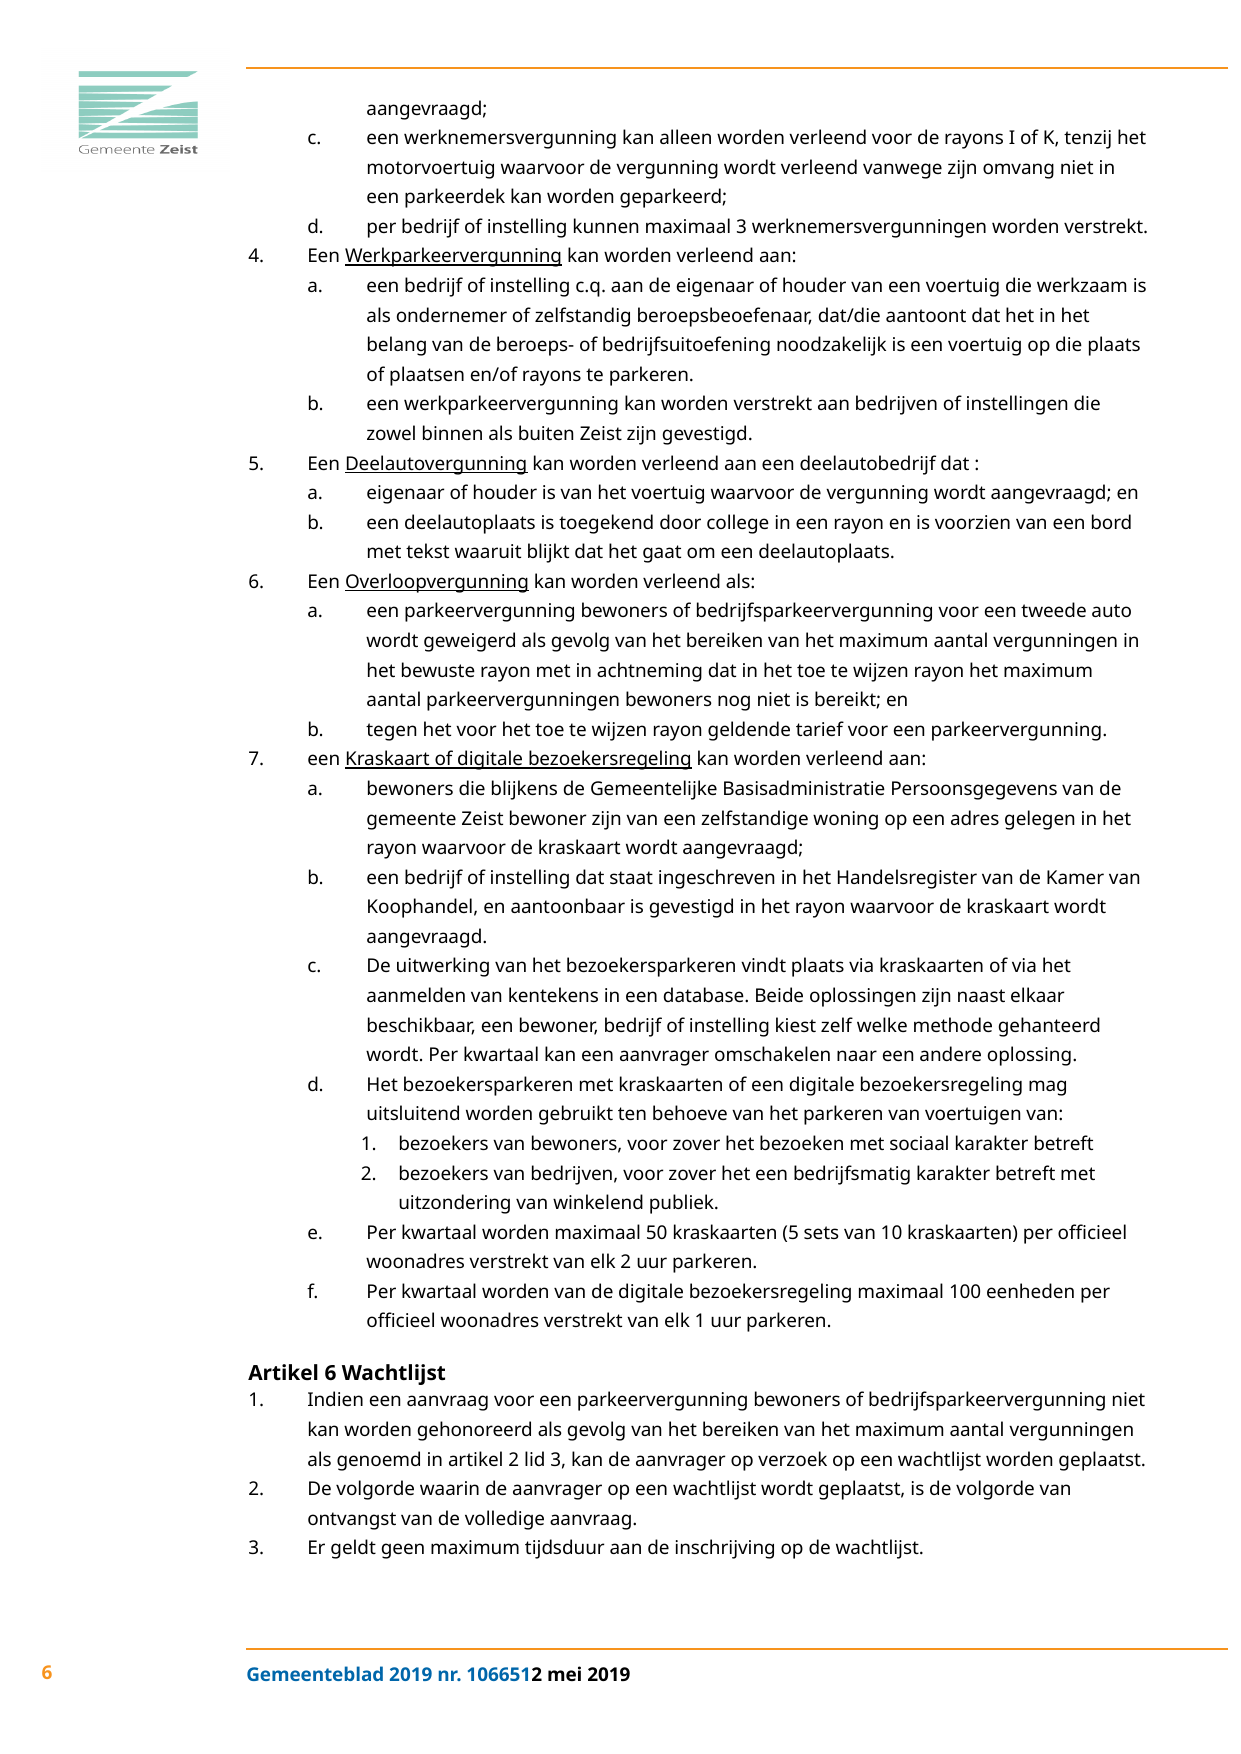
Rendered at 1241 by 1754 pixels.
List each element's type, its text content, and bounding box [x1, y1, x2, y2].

list Per kwartaal worden maximaal 50 kraskaarten (5 sets van 10 kraskaarten) per officieel woonadres verstrekt van elk 2 uur parkeren. [307, 1219, 1152, 1274]
list Een Werkparkeervergunning kan worden verleend aan: [248, 243, 1152, 268]
list Een Deelautovergunning kan worden verleend aan een deelautobedrijf dat : [248, 450, 1152, 476]
list tegen het voor het toe te wijzen rayon geldende tarief voor een parkeervergunning. [307, 716, 1152, 742]
list bezoekers van bedrijven, voor zover het een bedrijfsmatig karakter betreft met uitzondering van winkelend publiek. [361, 1160, 1152, 1215]
list De uitwerking van het bezoekersparkeren vindt plaats via kraskaarten of via het aanmelden van kentekens in een database. Beide oplossingen zijn naast elkaar beschikbaar, een bewoner, bedrijf of instelling kiest zelf welke methode gehanteerd wordt. Per kwartaal kan een aanvrager omschakelen naar een andere oplossing. [307, 953, 1152, 1067]
list een bedrijf of instelling dat staat ingeschreven in het Handelsregister van de Kamer van Koophandel, en aantoonbaar is gevestigd in het rayon waarvoor de kraskaart wordt aangevraagd. [307, 864, 1152, 949]
list Indien een aanvraag voor een parkeervergunning bewoners of bedrijfsparkeervergunning niet kan worden gehonoreerd als gevolg van het bereiken van het maximum aantal vergunningen als genoemd in artikel 2 lid 3, kan de aanvrager op verzoek op een wachtlijst worden geplaatst. [248, 1387, 1152, 1471]
list eigenaar of houder is van het voertuig waarvoor de vergunning wordt aangevraagd; en [307, 479, 1152, 505]
list Er geldt geen maximum tijdsduur aan de inschrijving op de wachtlijst. [248, 1534, 1152, 1560]
list aangevraagd; [307, 95, 1152, 121]
list een Kraskaart of digitale bezoekersregeling kan worden verleend aan: [248, 746, 1152, 771]
list Per kwartaal worden van de digitale bezoekersregeling maximaal 100 eenheden per officieel woonadres verstrekt van elk 1 uur parkeren. [307, 1278, 1152, 1333]
list een parkeervergunning bewoners of bedrijfsparkeervergunning voor een tweede auto wordt geweigerd als gevolg van het bereiken van het maximum aantal vergunningen in het bewuste rayon met in achtneming dat in het toe te wijzen rayon het maximum aantal parkeervergunningen bewoners nog niet is bereikt; en [307, 598, 1152, 712]
list De volgorde waarin de aanvrager op een wachtlijst wordt geplaatst, is de volgorde van ontvangst van de volledige aanvraag. [248, 1475, 1152, 1531]
list bezoekers van bewoners, voor zover het bezoeken met sociaal karakter betreft [361, 1130, 1152, 1156]
list een werknemersvergunning kan alleen worden verleend voor de rayons I of K, tenzij het motorvoertuig waarvoor de vergunning wordt verleend vanwege zijn omvang niet in een parkeerdek kan worden geparkeerd; [307, 124, 1152, 209]
list bewoners die blijkens de Gemeentelijke Basisadministratie Persoonsgegevens van de gemeente Zeist bewoner zijn van een zelfstandige woning op een adres gelegen in het rayon waarvoor de kraskaart wordt aangevraagd; [307, 775, 1152, 860]
picture [41, 47, 231, 172]
list Een Overloopvergunning kan worden verleend als: [248, 568, 1152, 594]
list een bedrijf of instelling c.q. aan de eigenaar of houder van een voertuig die werkzaam is als ondernemer of zelfstandig beroepsbeoefenaar, dat/die aantoont dat het in het belang van de beroeps- of bedrijfsuitoefening noodzakelijk is een voertuig op die plaats of plaatsen en/of rayons te parkeren. [307, 272, 1152, 387]
list Het bezoekersparkeren met kraskaarten of een digitale bezoekersregeling mag uitsluitend worden gebruikt ten behoeve van het parkeren van voertuigen van: [307, 1071, 1152, 1126]
list per bedrijf of instelling kunnen maximaal 3 werknemersvergunningen worden verstrekt. [307, 213, 1152, 239]
list een deelautoplaats is toegekend door college in een rayon en is voorzien van een bord met tekst waaruit blijkt dat het gaat om een deelautoplaats. [307, 509, 1152, 564]
list een werkparkeervergunning kan worden verstrekt aan bedrijven of instellingen die zowel binnen als buiten Zeist zijn gevestigd. [307, 391, 1152, 446]
text Artikel 6 Wachtlijst [248, 1358, 1152, 1387]
